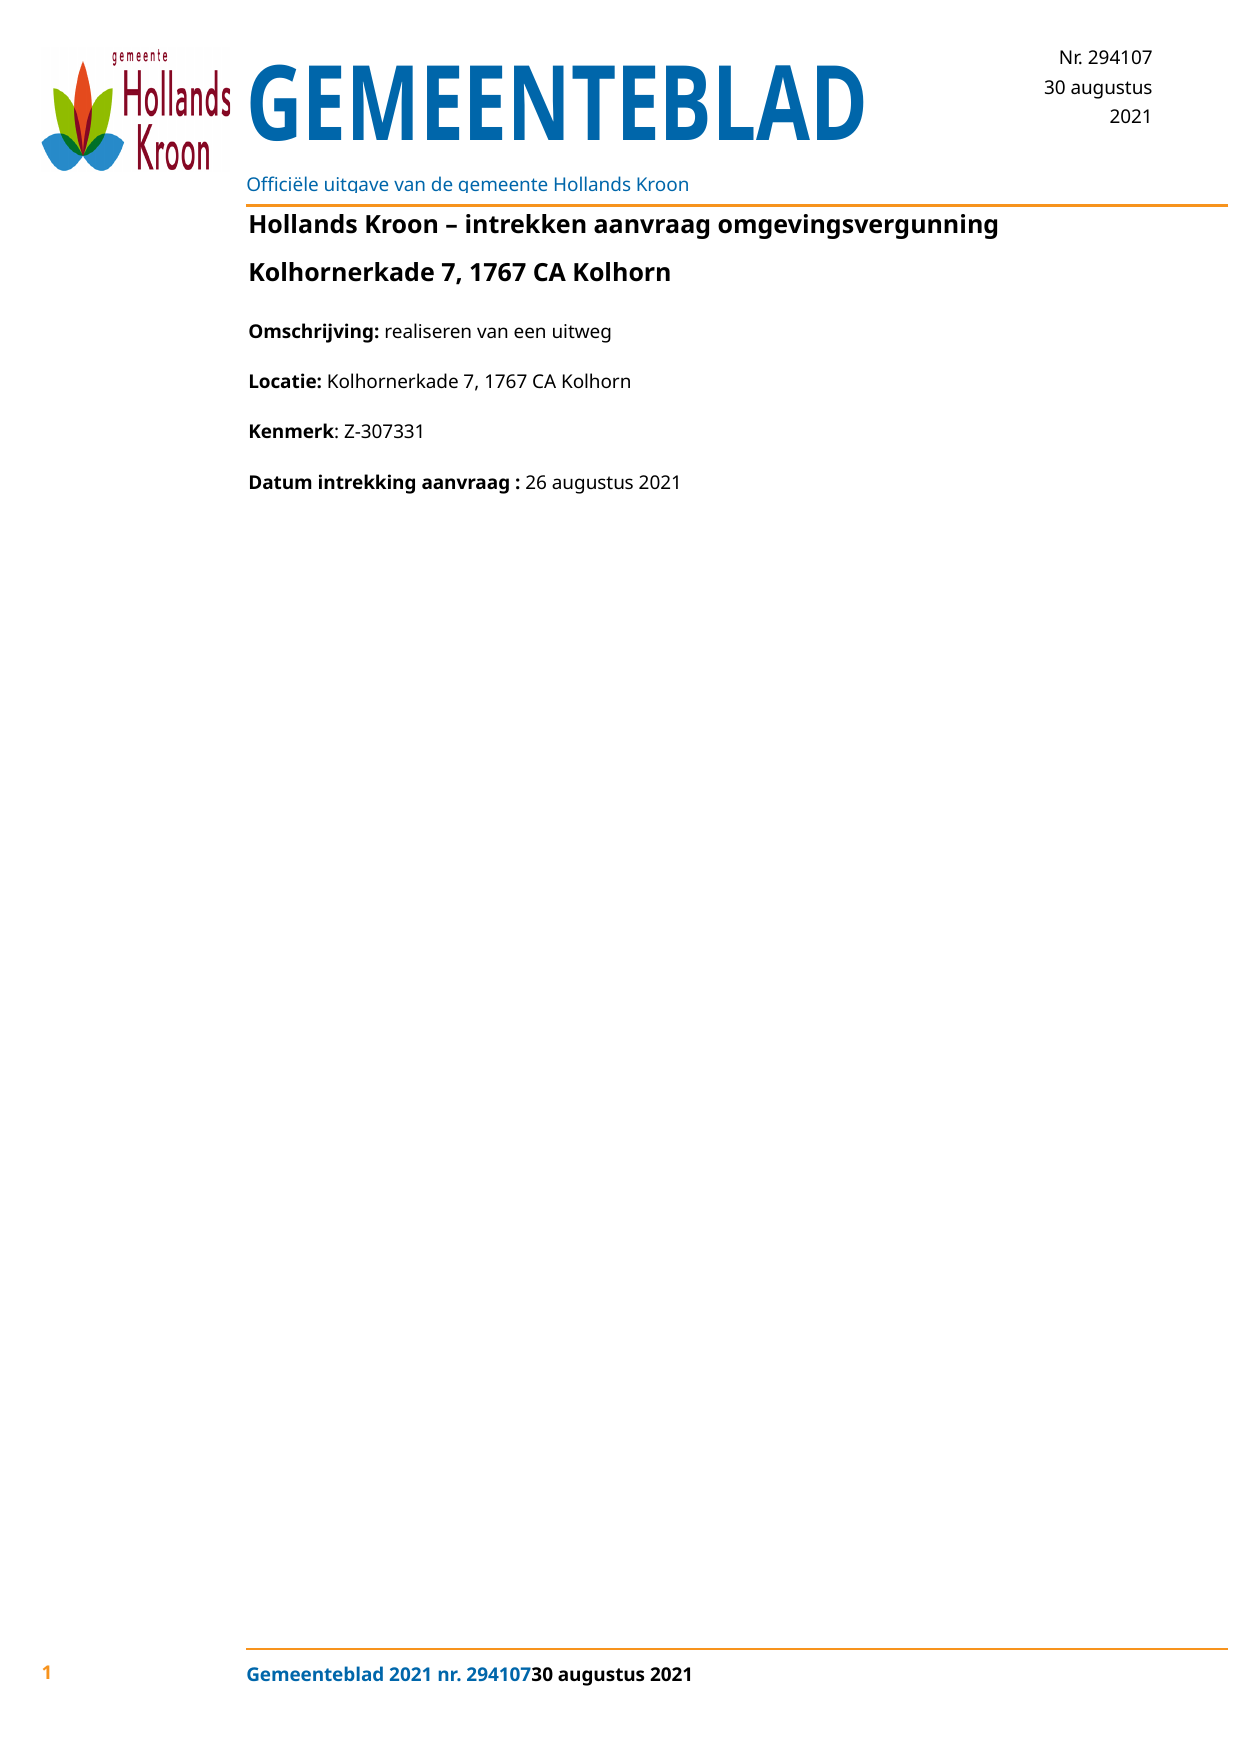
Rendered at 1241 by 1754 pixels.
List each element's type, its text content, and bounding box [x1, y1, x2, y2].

text Omschrijving: realiseren van een uitweg [248, 318, 1152, 344]
text Hollands Kroon – intrekken aanvraag omgevingsvergunning Kolhornerkade 7, 1767 CA Kolhorn [248, 207, 1152, 288]
text Locatie: Kolhornerkade 7, 1767 CA Kolhorn [248, 368, 1152, 394]
text Datum intrekking aanvraag : 26 augustus 2021 [248, 469, 1152, 495]
text Kenmerk: Z-307331 [248, 419, 1152, 444]
picture [41, 47, 231, 172]
